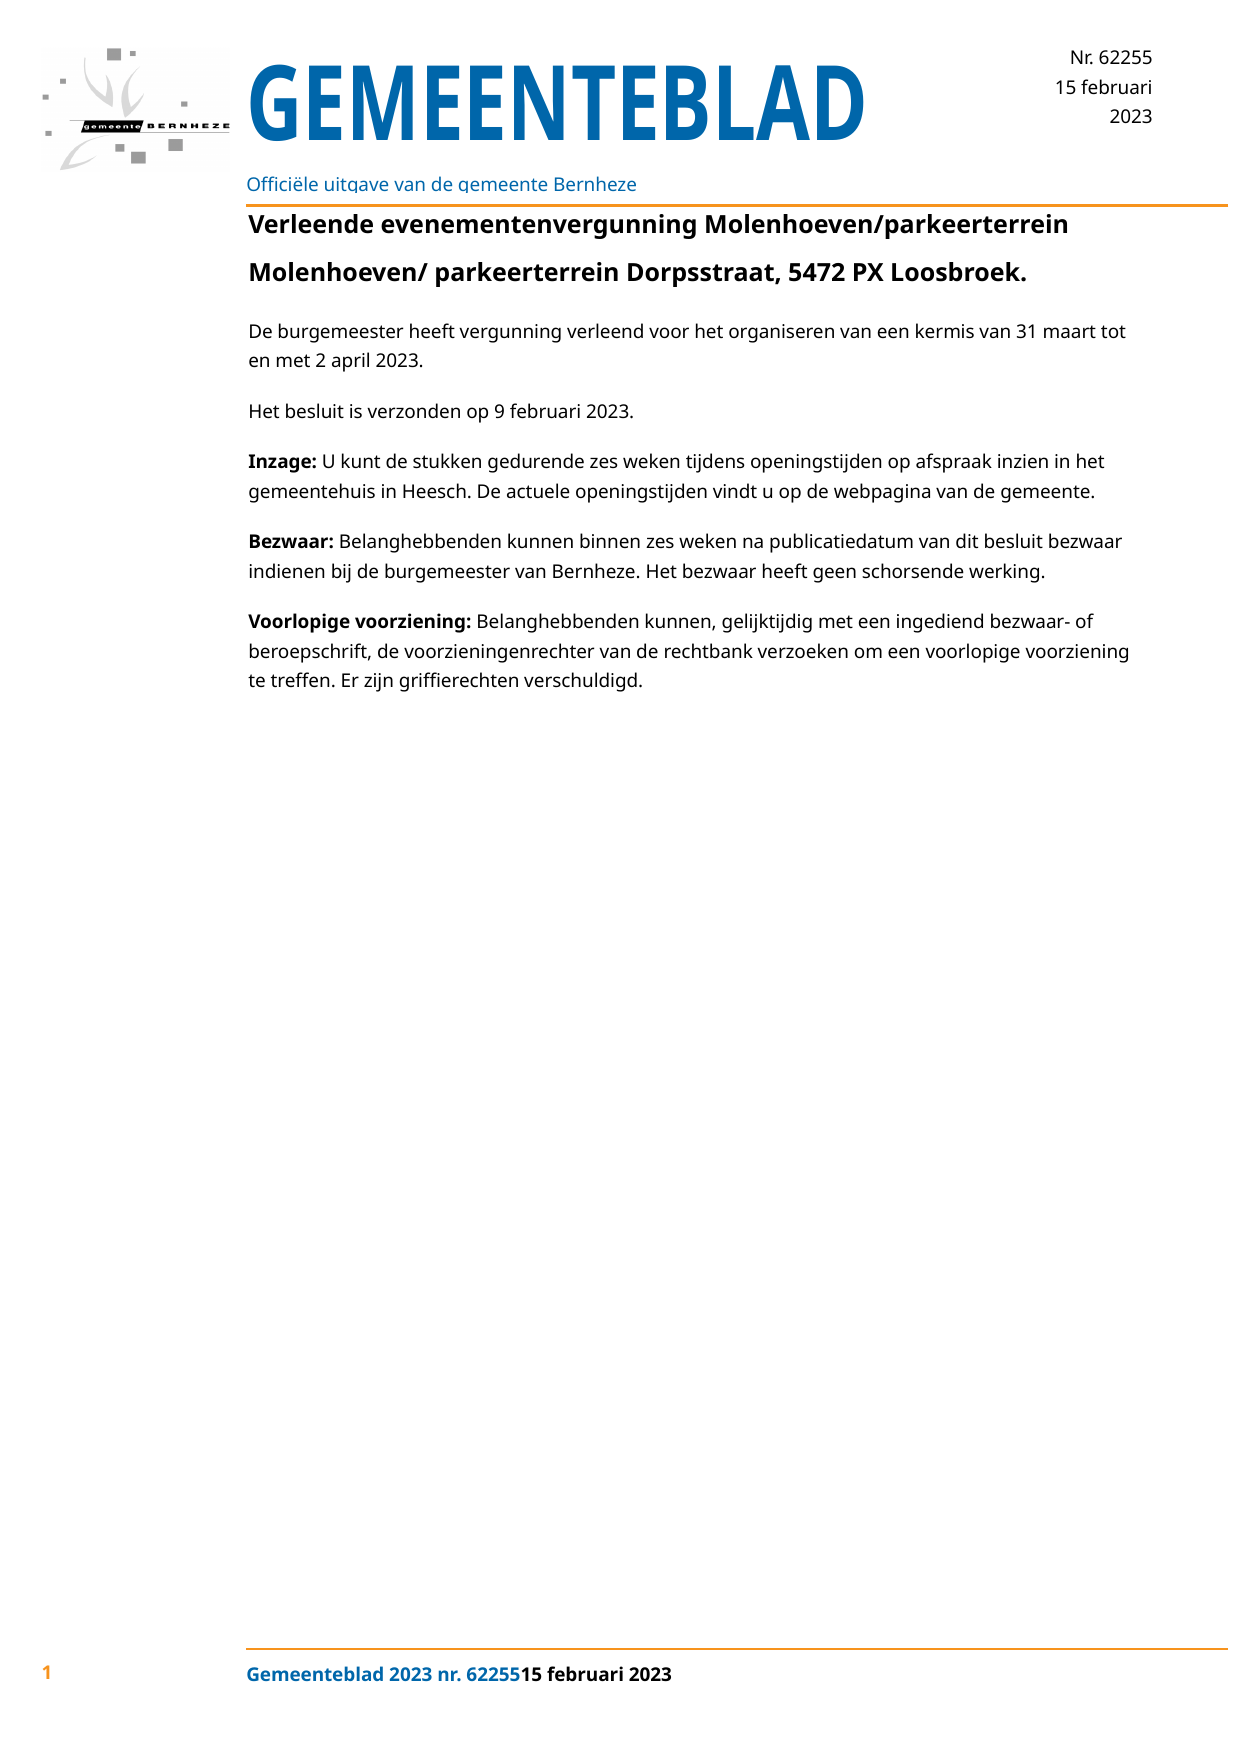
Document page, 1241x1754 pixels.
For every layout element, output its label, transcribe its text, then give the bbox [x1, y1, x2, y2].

text Inzage: U kunt de stukken gedurende zes weken tijdens openingstijden op afspraak inzien in het gemeentehuis in Heesch. De actuele openingstijden vindt u op de webpagina van de gemeente. [248, 448, 1152, 504]
text Voorlopige voorziening: Belanghebbenden kunnen, gelijktijdig met een ingediend bezwaar- of beroepschrift, de voorzieningenrechter van de rechtbank verzoeken om een voorlopige voorziening te treffen. Er zijn griffierechten verschuldigd. [248, 608, 1152, 693]
text De burgemeester heeft vergunning verleend voor het organiseren van een kermis van 31 maart tot en met 2 april 2023. [248, 318, 1152, 373]
text Bezwaar: Belanghebbenden kunnen binnen zes weken na publicatiedatum van dit besluit bezwaar indienen bij de burgemeester van Bernheze. Het bezwaar heeft geen schorsende werking. [248, 528, 1152, 584]
text Verleende evenementenvergunning Molenhoeven/parkeerterrein Molenhoeven/ parkeerterrein Dorpsstraat, 5472 PX Loosbroek. [248, 207, 1152, 288]
picture [41, 47, 231, 172]
text Het besluit is verzonden op 9 februari 2023. [248, 398, 1152, 424]
